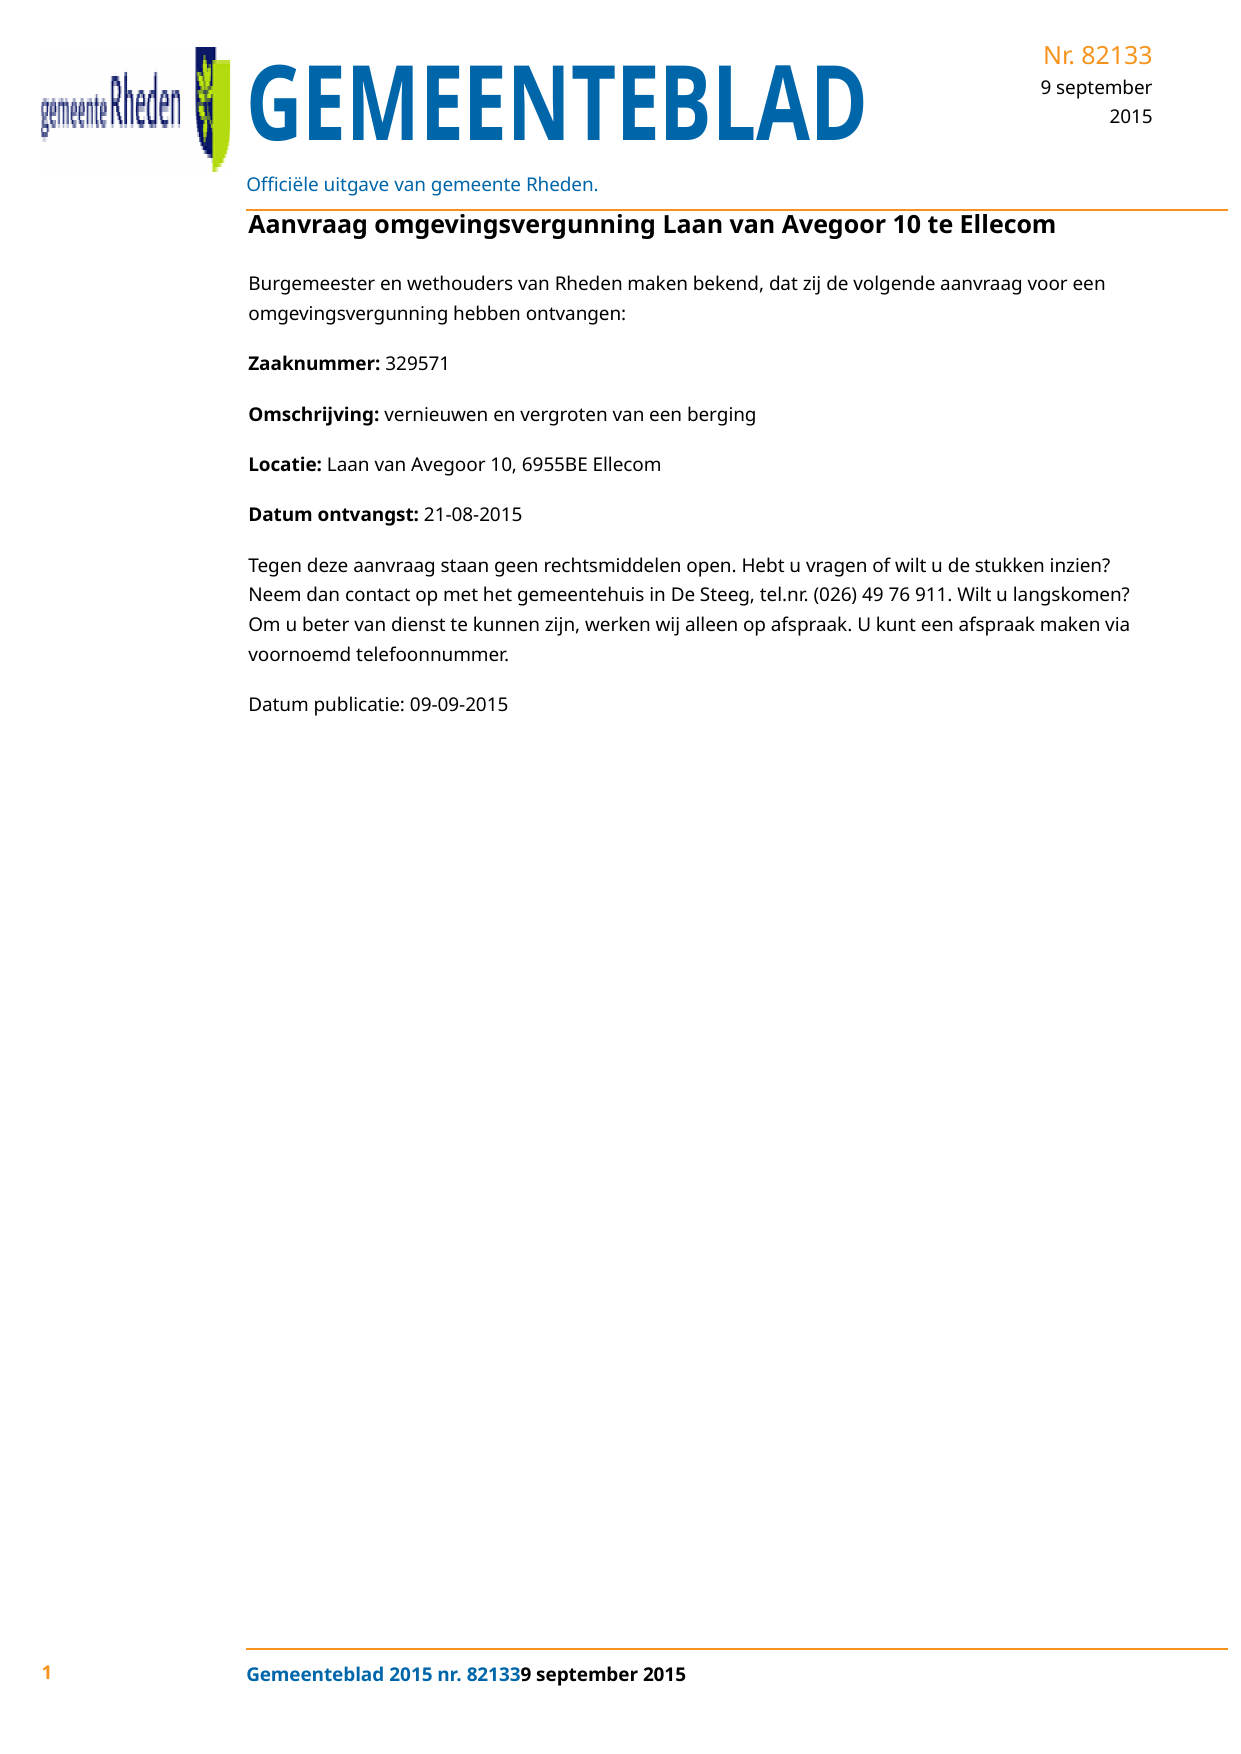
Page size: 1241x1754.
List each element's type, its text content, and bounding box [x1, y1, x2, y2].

text Tegen deze aanvraag staan geen rechtsmiddelen open. Hebt u vragen of wilt u de stukken inzien? Neem dan contact op met het gemeentehuis in De Steeg, tel.nr. (026) 49 76 911. Wilt u langskomen? Om u beter van dienst te kunnen zijn, werken wij alleen op afspraak. U kunt een afspraak maken via voornoemd telefoonnummer. [248, 552, 1152, 666]
text Datum publicatie: 09-09-2015 [248, 691, 1152, 717]
text Datum ontvangst: 21-08-2015 [248, 502, 1152, 527]
text Aanvraag omgevingsvergunning Laan van Avegoor 10 te Ellecom [248, 211, 1152, 241]
text Zaaknummer: 329571 [248, 350, 1152, 376]
picture [41, 47, 231, 172]
text Locatie: Laan van Avegoor 10, 6955BE Ellecom [248, 451, 1152, 477]
text Burgemeester en wethouders van Rheden maken bekend, dat zij de volgende aanvraag voor een omgevingsvergunning hebben ontvangen: [248, 270, 1152, 326]
text Omschrijving: vernieuwen en vergroten van een berging [248, 401, 1152, 426]
